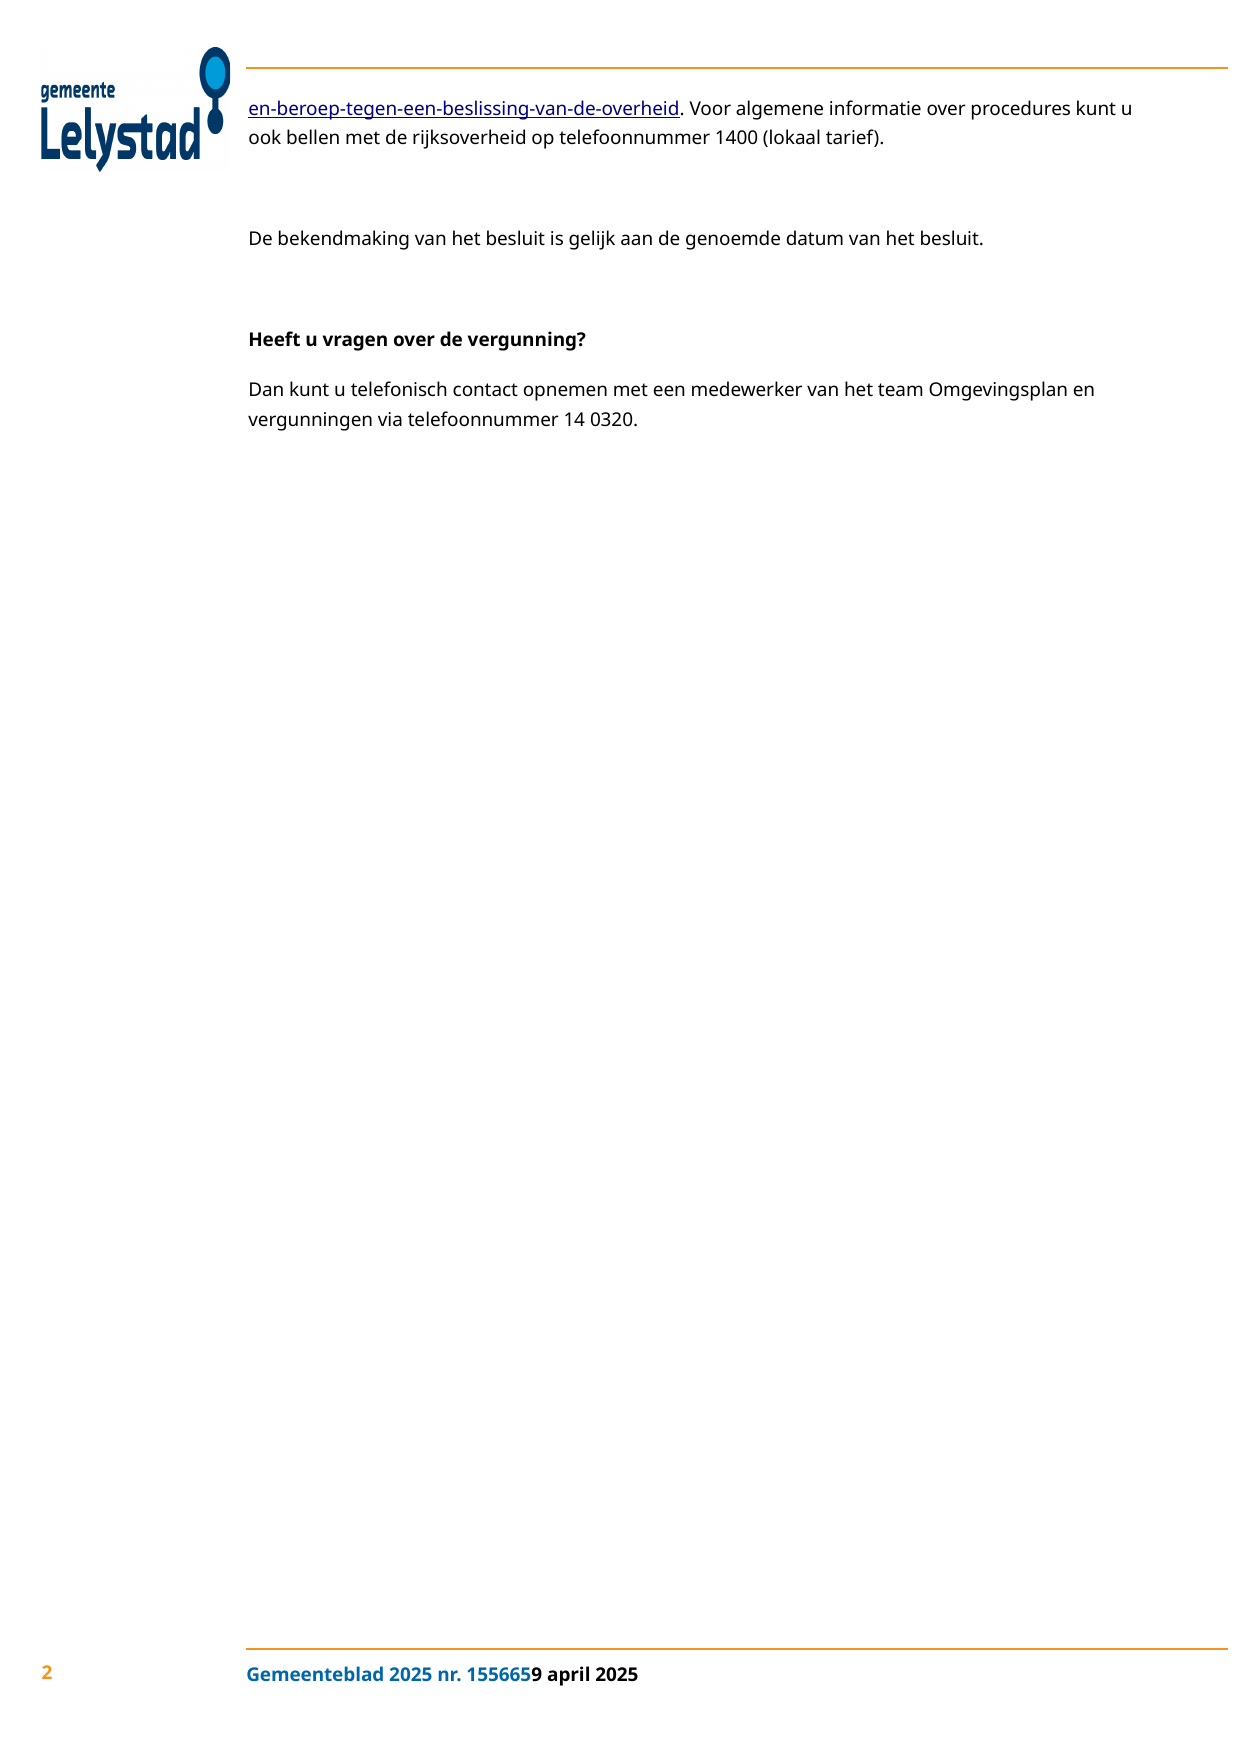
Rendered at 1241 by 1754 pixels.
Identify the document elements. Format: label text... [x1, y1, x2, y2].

text De bekendmaking van het besluit is gelijk aan de genoemde datum van het besluit. [248, 225, 1152, 251]
picture [41, 47, 231, 172]
text Heeft u vragen over de vergunning? [248, 326, 1152, 352]
text Dan kunt u telefonisch contact opnemen met een medewerker van het team Omgevingsplan en vergunningen via telefoonnummer 14 0320. [248, 376, 1152, 432]
text en-beroep-tegen-een-beslissing-van-de-overheid. Voor algemene informatie over procedures kunt u ook bellen met de rijksoverheid op telefoonnummer 1400 (lokaal tarief). [248, 95, 1152, 150]
